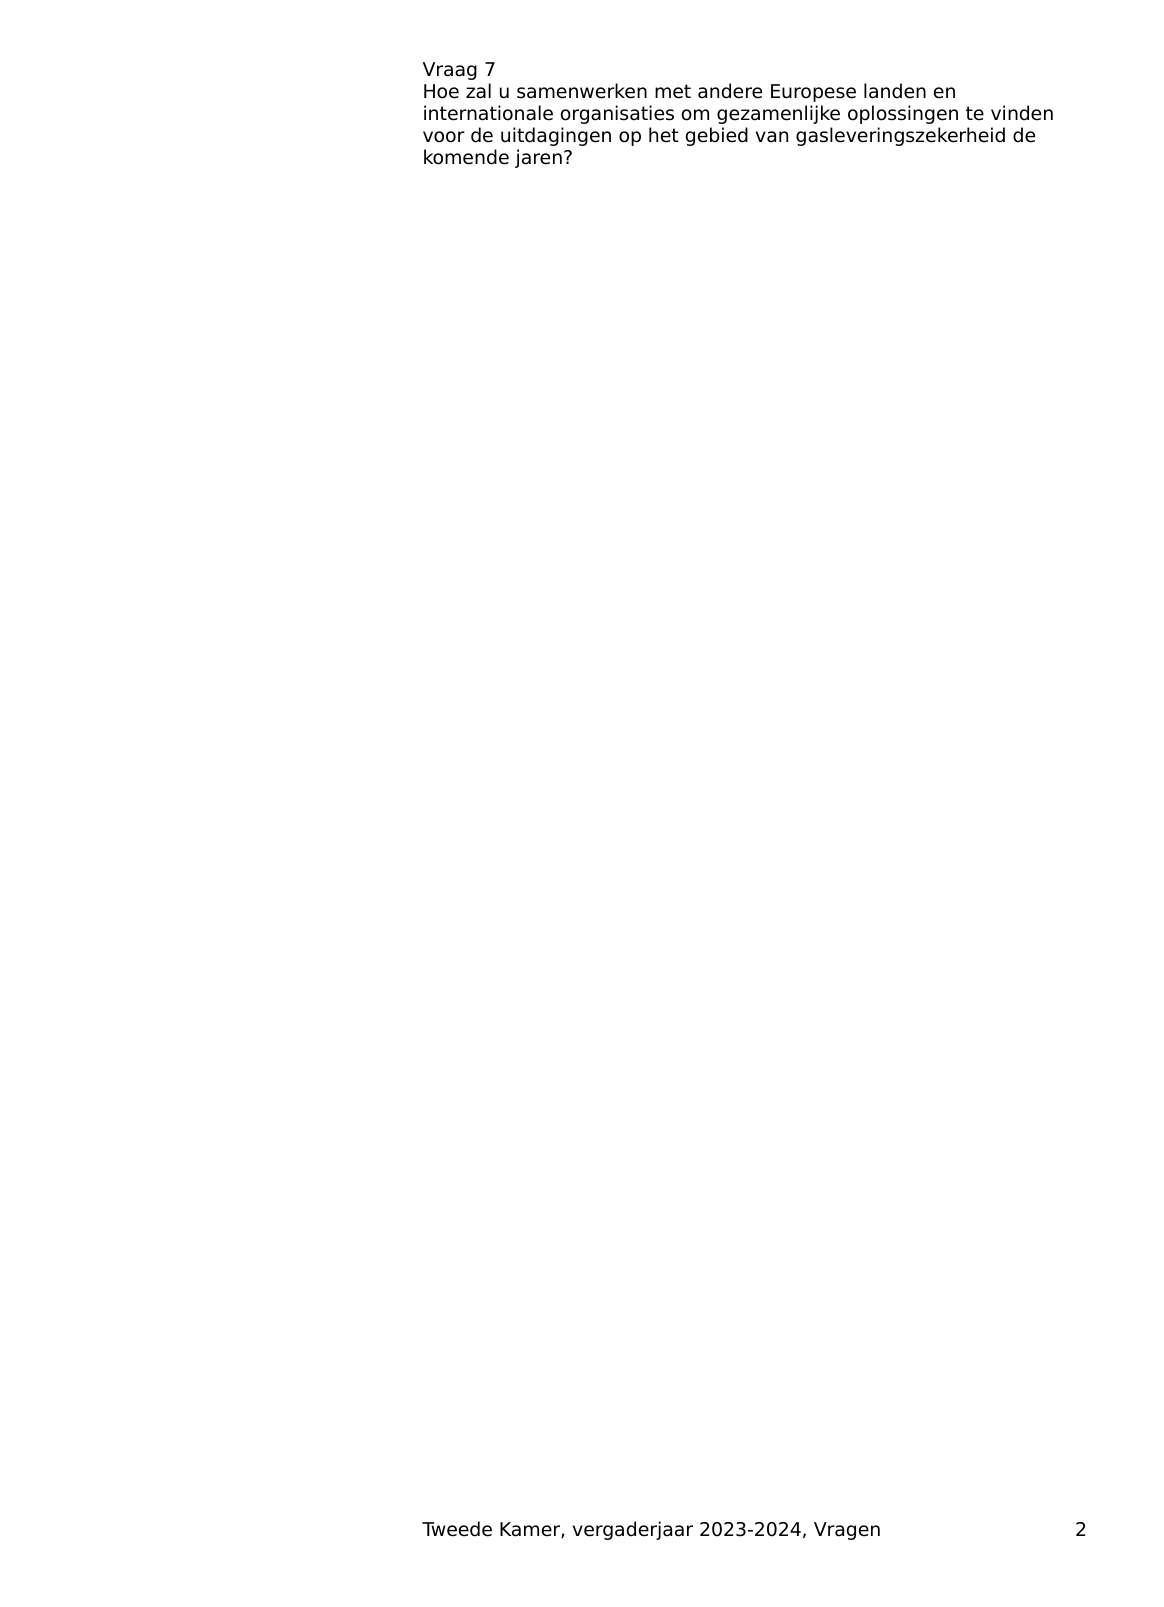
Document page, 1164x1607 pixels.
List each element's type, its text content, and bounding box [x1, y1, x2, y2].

text Vraag 7 [422, 59, 1087, 81]
text Hoe zal u samenwerken met andere Europese landen en internationale organisaties om gezamenlijke oplossingen te vinden voor de uitdagingen op het gebied van gasleveringszekerheid de komende jaren? [422, 81, 1087, 169]
